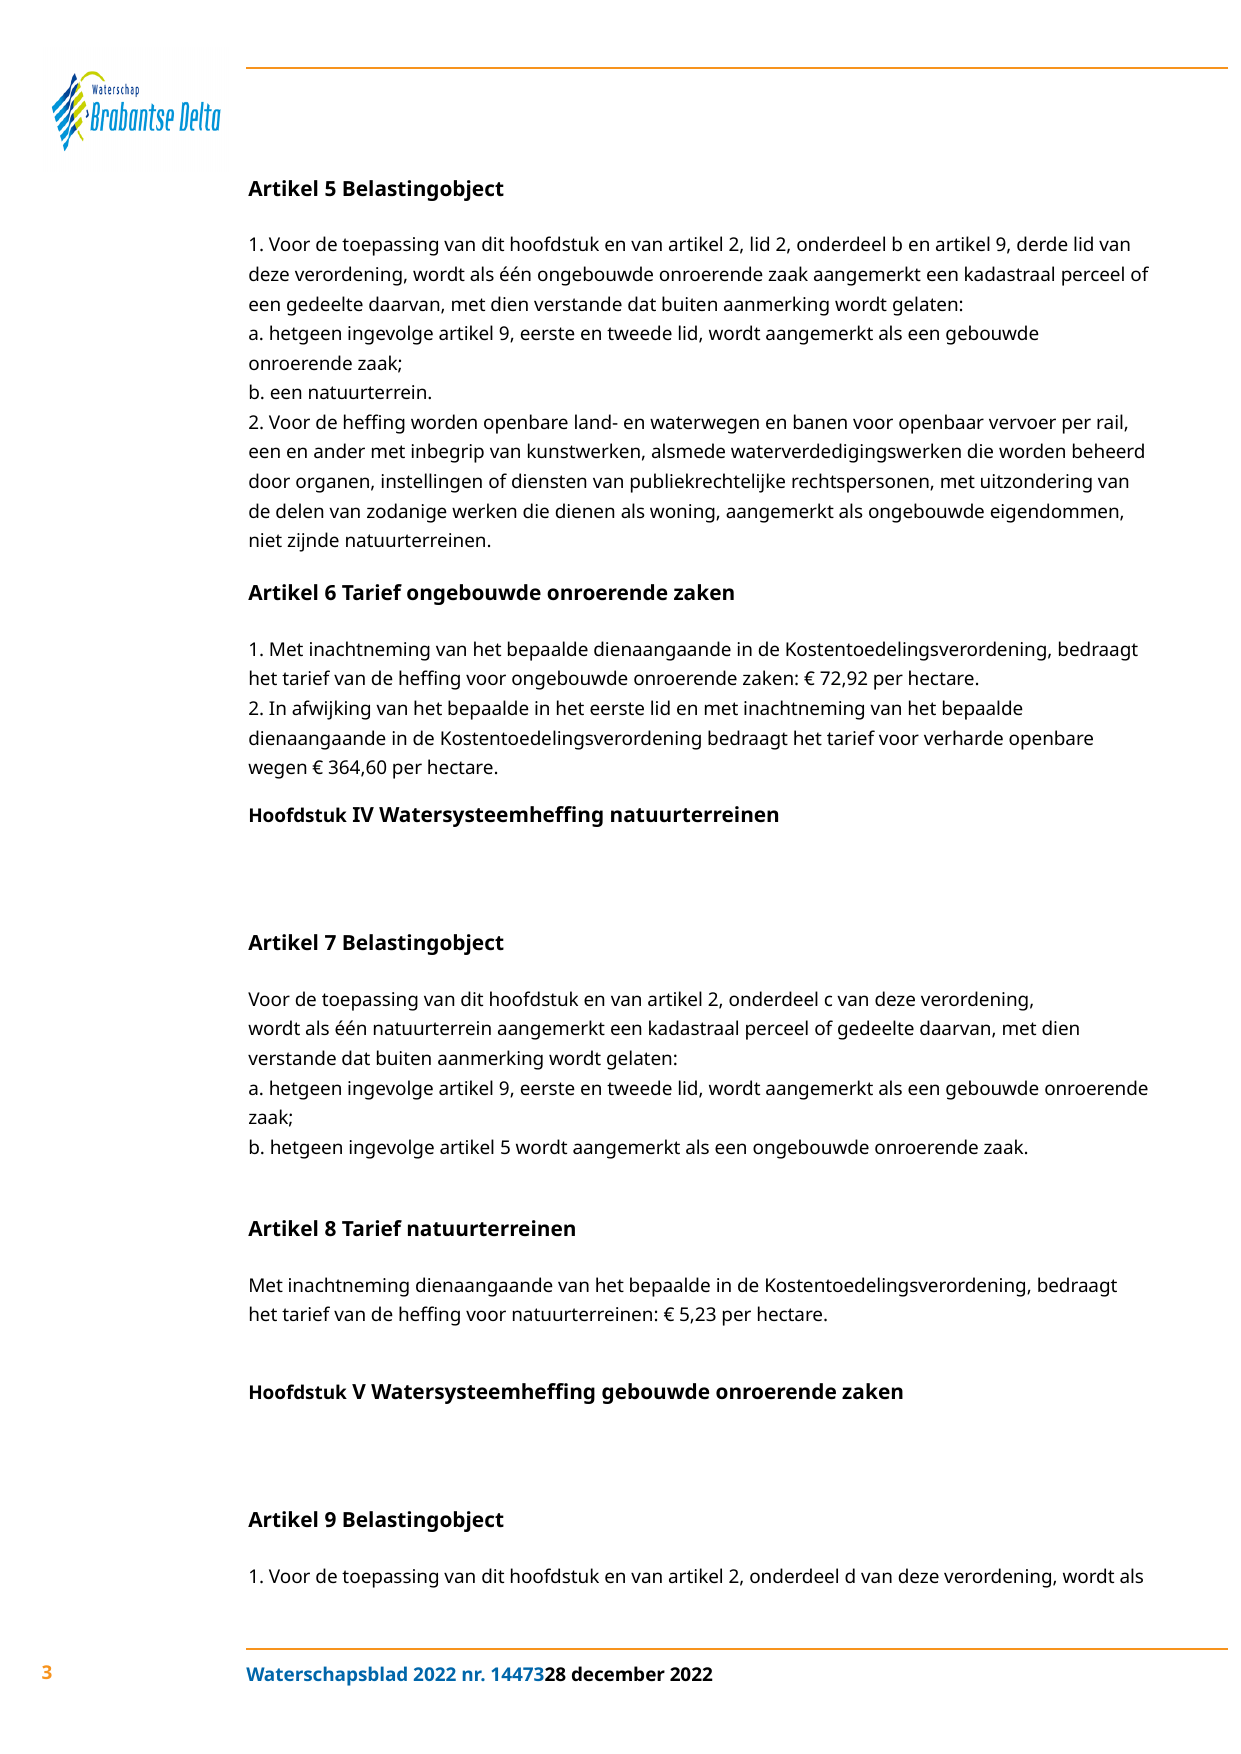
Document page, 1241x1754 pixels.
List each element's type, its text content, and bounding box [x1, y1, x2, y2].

text Artikel 6 Tarief ongebouwde onroerende zaken [248, 578, 1152, 606]
picture [41, 47, 231, 172]
text b. hetgeen ingevolge artikel 5 wordt aangemerkt als een ongebouwde onroerende zaak. [248, 1134, 1152, 1160]
text 1. Met inachtneming van het bepaalde dienaangaande in de Kostentoedelingsverordening, bedraagt het tarief van de heffing voor ongebouwde onroerende zaken: € 72,92 per hectare. [248, 636, 1152, 691]
text wordt als één natuurterrein aangemerkt een kadastraal perceel of gedeelte daarvan, met dien verstande dat buiten aanmerking wordt gelaten: [248, 1016, 1152, 1071]
text Artikel 7 Belastingobject [248, 928, 1152, 956]
text Hoofdstuk IV Watersysteemheffing natuurterreinen [248, 800, 1152, 828]
text onroerende zaak; [248, 350, 1152, 376]
text Artikel 5 Belastingobject [248, 174, 1152, 202]
text 2. Voor de heffing worden openbare land- en waterwegen en banen voor openbaar vervoer per rail, een en ander met inbegrip van kunstwerken, alsmede waterverdedigingswerken die worden beheerd door organen, instellingen of diensten van publiekrechtelijke rechtspersonen, met uitzondering van de delen van zodanige werken die dienen als woning, aangemerkt als ongebouwde eigendommen, niet zijnde natuurterreinen. [248, 409, 1152, 553]
text Voor de toepassing van dit hoofdstuk en van artikel 2, onderdeel c van deze verordening, [248, 986, 1152, 1012]
text Met inachtneming dienaangaande van het bepaalde in de Kostentoedelingsverordening, bedraagt het tarief van de heffing voor natuurterreinen: € 5,23 per hectare. [248, 1272, 1152, 1327]
text 1. Voor de toepassing van dit hoofdstuk en van artikel 2, lid 2, onderdeel b en artikel 9, derde lid van deze verordening, wordt als één ongebouwde onroerende zaak aangemerkt een kadastraal perceel of een gedeelte daarvan, met dien verstande dat buiten aanmerking wordt gelaten: [248, 232, 1152, 317]
text b. een natuurterrein. [248, 379, 1152, 405]
text Artikel 9 Belastingobject [248, 1505, 1152, 1533]
text Artikel 8 Tarief natuurterreinen [248, 1214, 1152, 1242]
text a. hetgeen ingevolge artikel 9, eerste en tweede lid, wordt aangemerkt als een gebouwde [248, 320, 1152, 346]
text Hoofdstuk V Watersysteemheffing gebouwde onroerende zaken [248, 1377, 1152, 1405]
text a. hetgeen ingevolge artikel 9, eerste en tweede lid, wordt aangemerkt als een gebouwde onroerende zaak; [248, 1075, 1152, 1130]
text 2. In afwijking van het bepaalde in het eerste lid en met inachtneming van het bepaalde dienaangaande in de Kostentoedelingsverordening bedraagt het tarief voor verharde openbare wegen € 364,60 per hectare. [248, 695, 1152, 780]
text 1. Voor de toepassing van dit hoofdstuk en van artikel 2, onderdeel d van deze verordening, wordt als [248, 1563, 1152, 1589]
